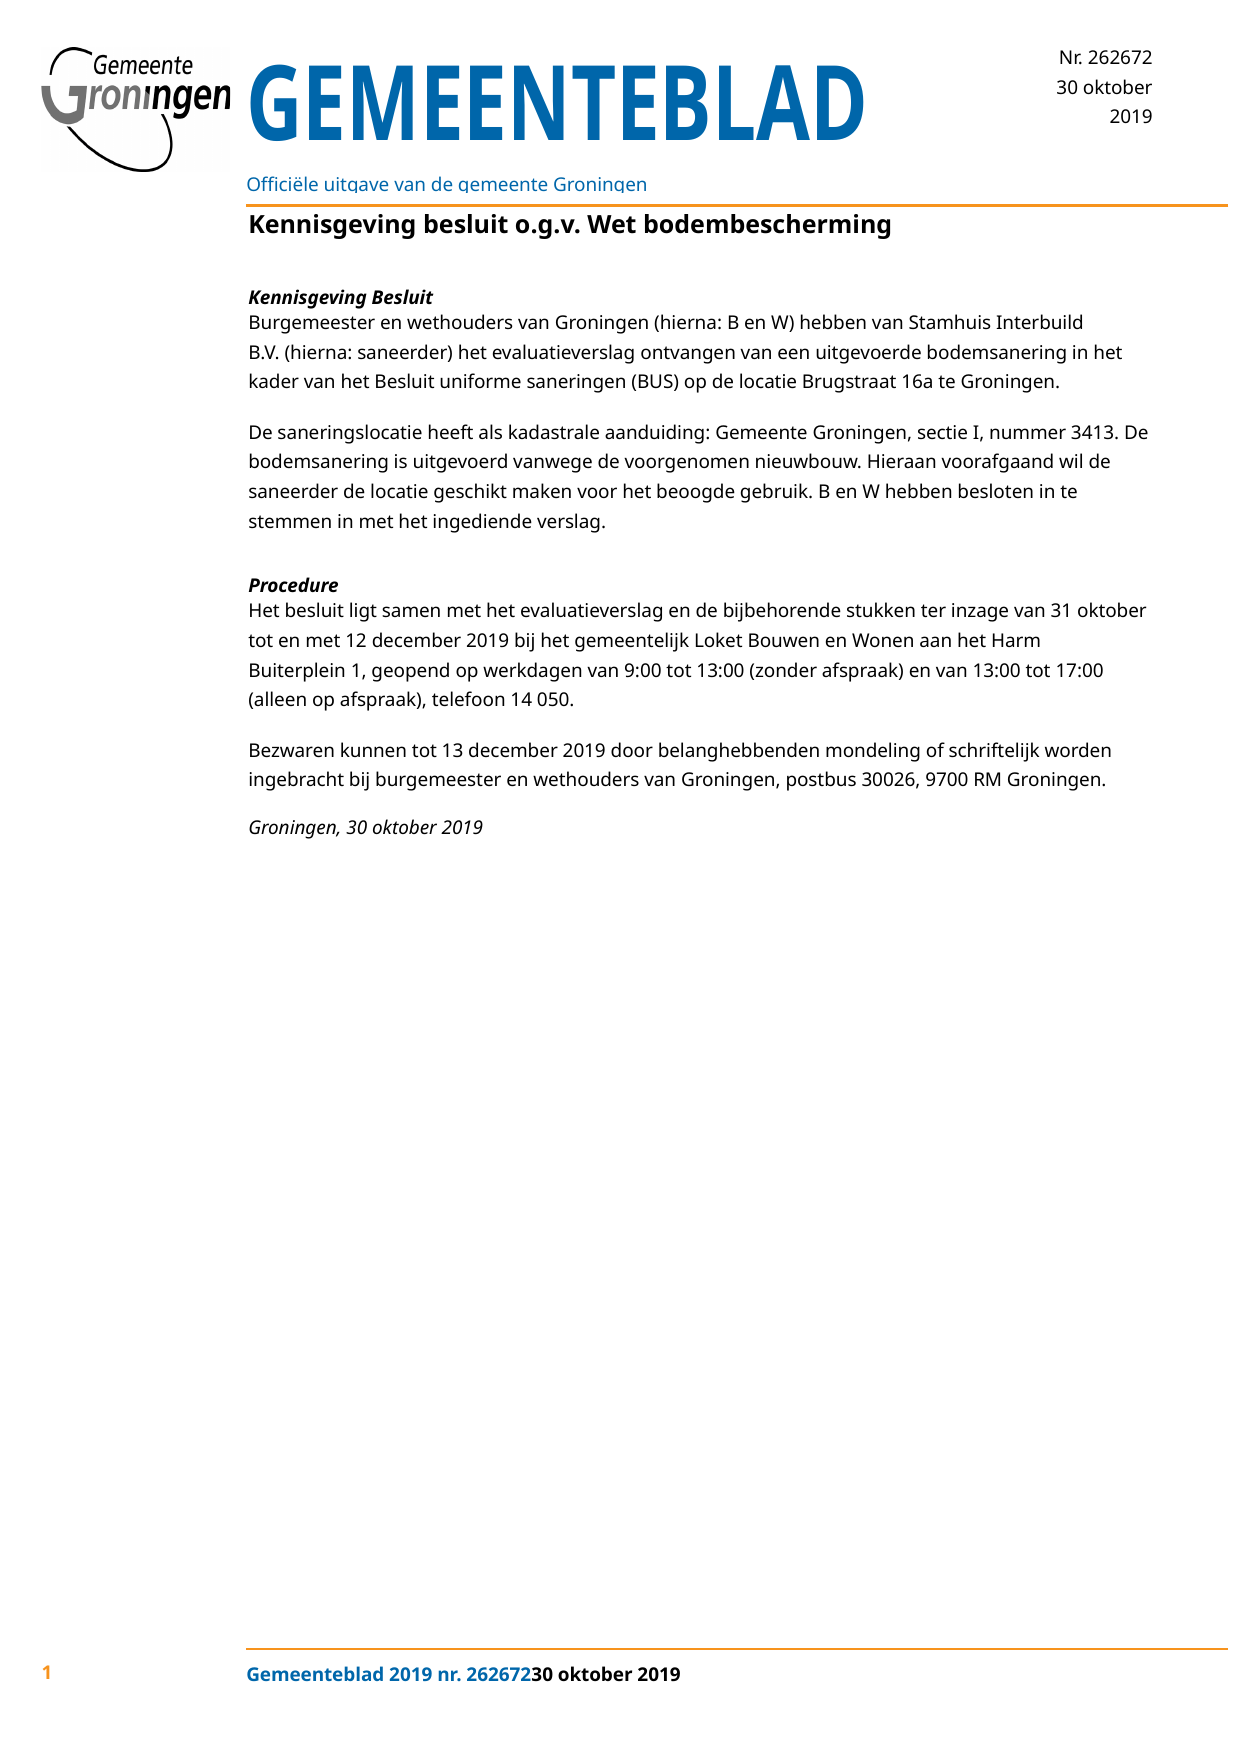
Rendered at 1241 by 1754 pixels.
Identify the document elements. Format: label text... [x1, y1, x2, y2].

text De saneringslocatie heeft als kadastrale aanduiding: Gemeente Groningen, sectie I, nummer 3413. De bodemsanering is uitgevoerd vanwege de voorgenomen nieuwbouw. Hieraan voorafgaand wil de saneerder de locatie geschikt maken voor het beoogde gebruik. B en W hebben besloten in te stemmen in met het ingediende verslag. [248, 419, 1152, 534]
text Bezwaren kunnen tot 13 december 2019 door belanghebbenden mondeling of schriftelijk worden ingebracht bij burgemeester en wethouders van Groningen, postbus 30026, 9700 RM Groningen. [248, 737, 1152, 792]
text Kennisgeving Besluit [248, 284, 1152, 309]
text Kennisgeving besluit o.g.v. Wet bodembescherming [248, 207, 1152, 241]
text Het besluit ligt samen met het evaluatieverslag en de bijbehorende stukken ter inzage van 31 oktober tot en met 12 december 2019 bij het gemeentelijk Loket Bouwen en Wonen aan het Harm Buiterplein 1, geopend op werkdagen van 9:00 tot 13:00 (zonder afspraak) en van 13:00 tot 17:00 (alleen op afspraak), telefoon 14 050. [248, 598, 1152, 712]
text Procedure [248, 572, 1152, 598]
text Groningen, 30 oktober 2019 [248, 814, 1152, 840]
text Burgemeester en wethouders van Groningen (hierna: B en W) hebben van Stamhuis Interbuild B.V. (hierna: saneerder) het evaluatieverslag ontvangen van een uitgevoerde bodemsanering in het kader van het Besluit uniforme saneringen (BUS) op de locatie Brugstraat 16a te Groningen. [248, 309, 1152, 394]
picture [41, 47, 231, 172]
